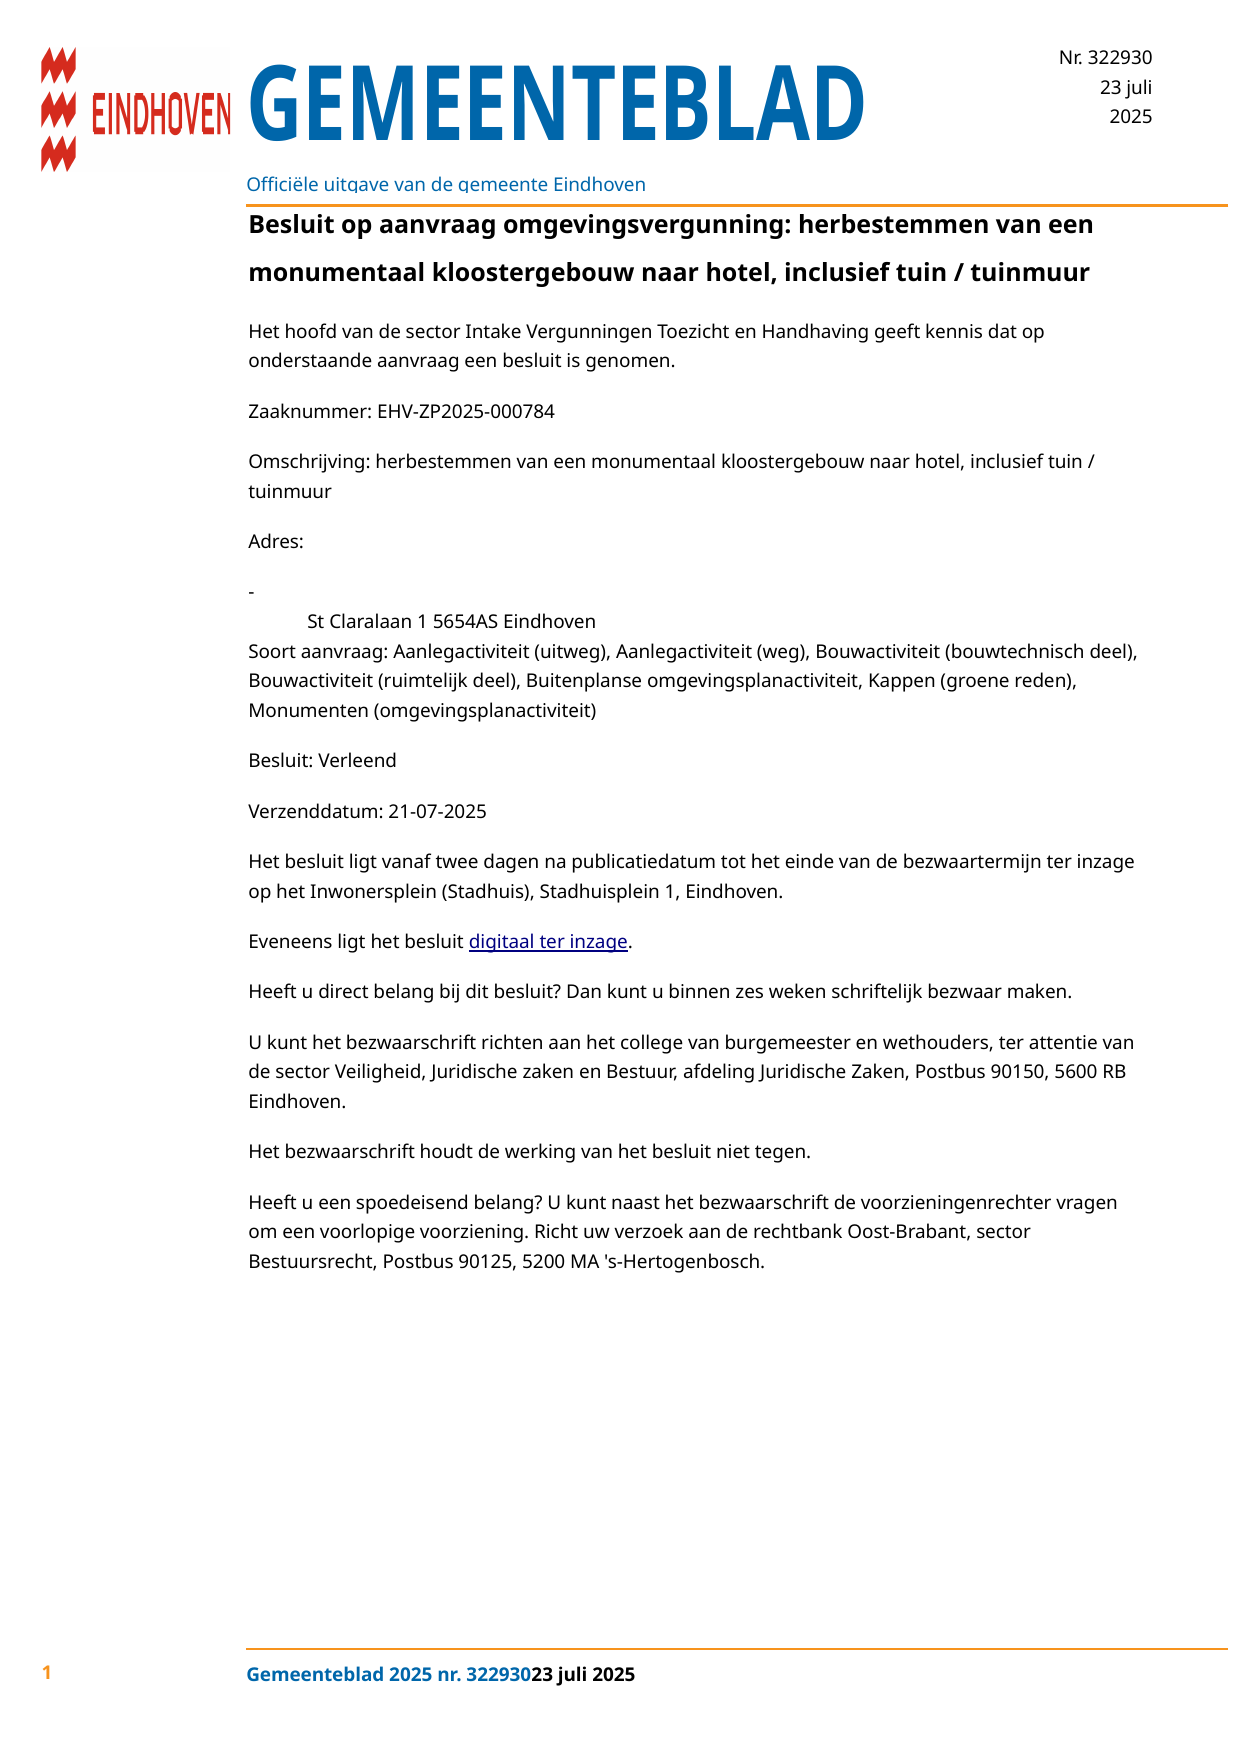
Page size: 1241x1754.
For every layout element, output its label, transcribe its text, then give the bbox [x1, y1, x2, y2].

text Verzenddatum: 21-07-2025 [248, 798, 1152, 824]
text Het bezwaarschrift houdt de werking van het besluit niet tegen. [248, 1139, 1152, 1164]
text Adres: [248, 528, 1152, 554]
text Besluit op aanvraag omgevingsvergunning: herbestemmen van een monumentaal kloostergebouw naar hotel, inclusief tuin / tuinmuur [248, 207, 1152, 288]
text Soort aanvraag: Aanlegactiviteit (uitweg), Aanlegactiviteit (weg), Bouwactiviteit (bouwtechnisch deel), Bouwactiviteit (ruimtelijk deel), Buitenplanse omgevingsplanactiviteit, Kappen (groene reden), Monumenten (omgevingsplanactiviteit) [248, 638, 1152, 723]
text Eveneens ligt het besluit digitaal ter inzage. [248, 928, 1152, 954]
text Besluit: Verleend [248, 747, 1152, 773]
text Het besluit ligt vanaf twee dagen na publicatiedatum tot het einde van de bezwaartermijn ter inzage op het Inwonersplein (Stadhuis), Stadhuisplein 1, Eindhoven. [248, 848, 1152, 904]
picture [41, 47, 231, 172]
text U kunt het bezwaarschrift richten aan het college van burgemeester en wethouders, ter attentie van de sector Veiligheid, Juridische zaken en Bestuur, afdeling Juridische Zaken, Postbus 90150, 5600 RB Eindhoven. [248, 1029, 1152, 1114]
text Omschrijving: herbestemmen van een monumentaal kloostergebouw naar hotel, inclusief tuin / tuinmuur [248, 448, 1152, 504]
text Het hoofd van de sector Intake Vergunningen Toezicht en Handhaving geeft kennis dat op onderstaande aanvraag een besluit is genomen. [248, 318, 1152, 373]
text Heeft u direct belang bij dit besluit? Dan kunt u binnen zes weken schriftelijk bezwaar maken. [248, 979, 1152, 1004]
list St Claralaan 1 5654AS Eindhoven [248, 608, 1152, 634]
text Zaaknummer: EHV-ZP2025-000784 [248, 398, 1152, 424]
text Heeft u een spoedeisend belang? U kunt naast het bezwaarschrift de voorzieningenrechter vragen om een voorlopige voorziening. Richt uw verzoek aan de rechtbank Oost-Brabant, sector Bestuursrecht, Postbus 90125, 5200 MA 's-Hertogenbosch. [248, 1189, 1152, 1274]
